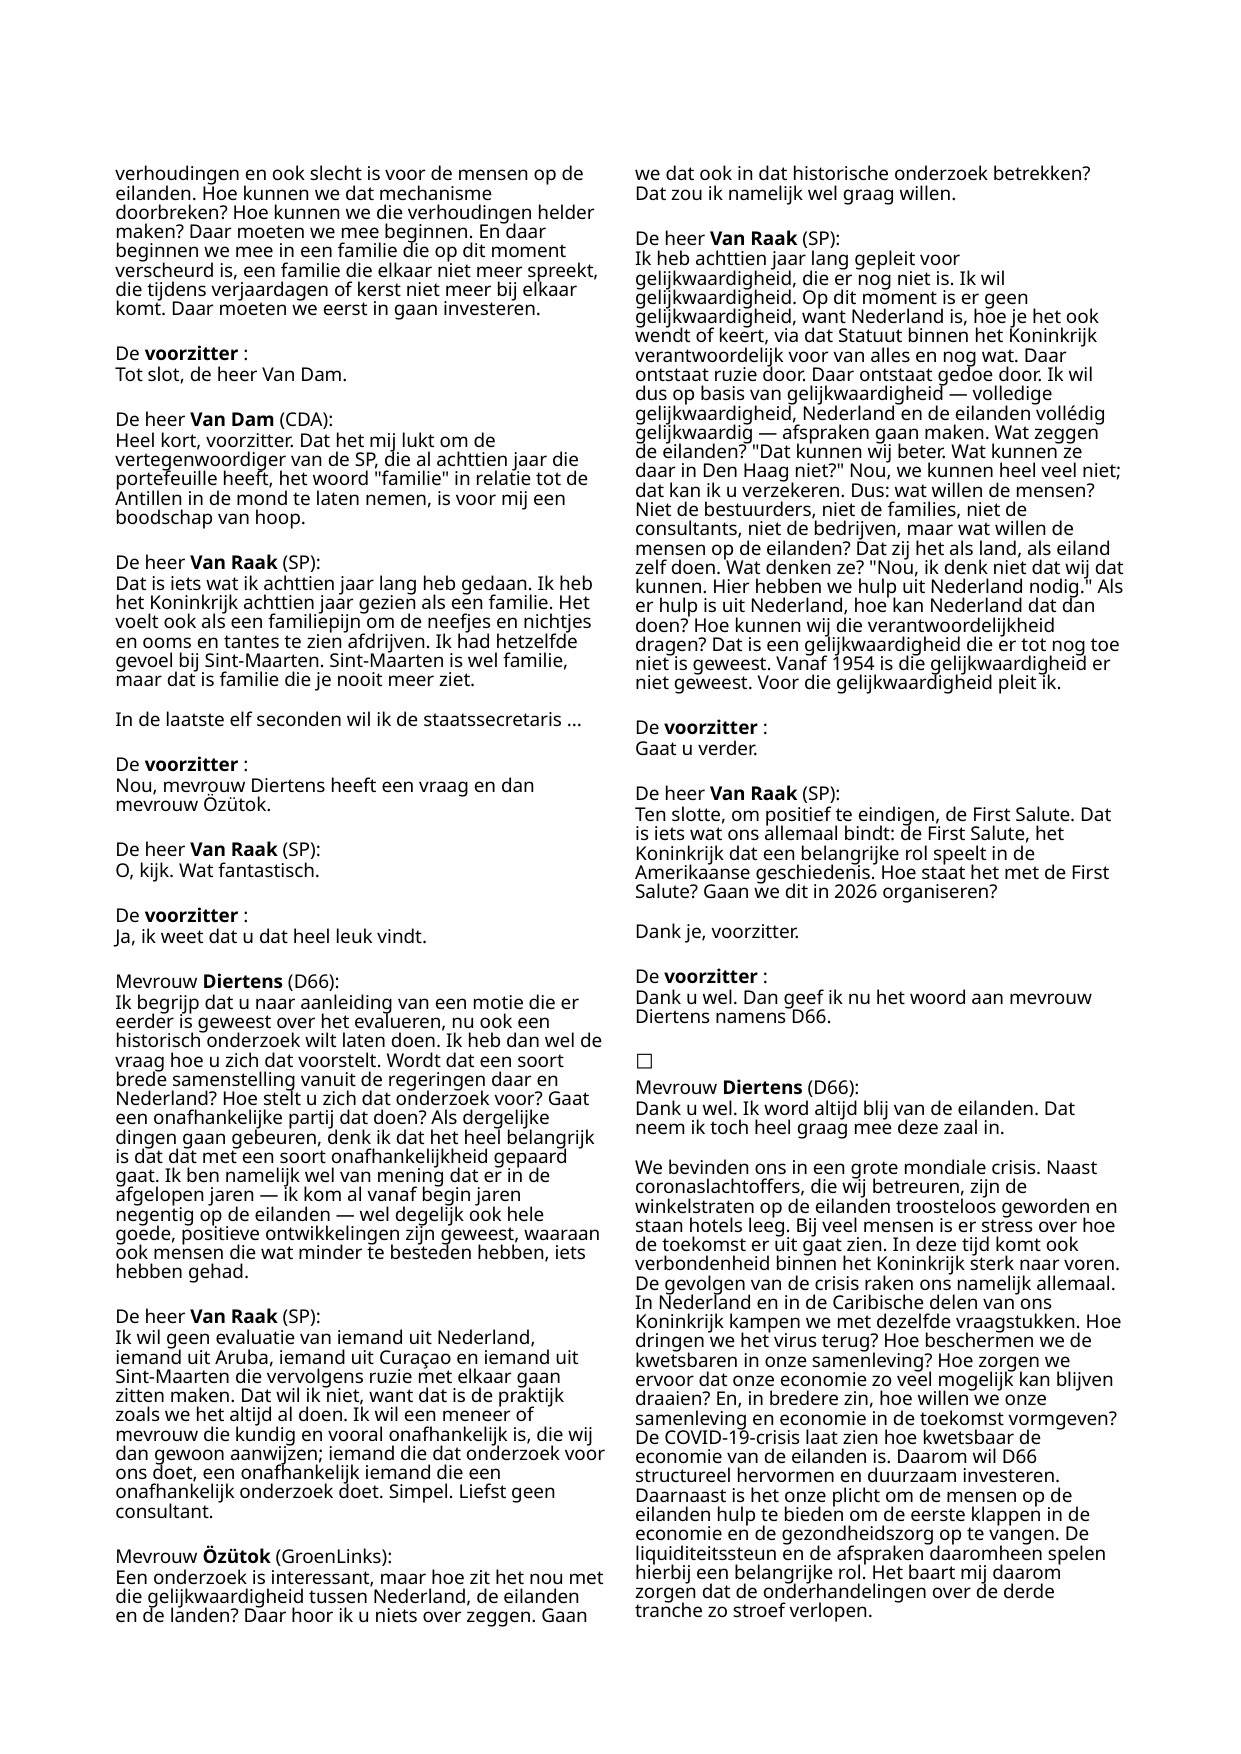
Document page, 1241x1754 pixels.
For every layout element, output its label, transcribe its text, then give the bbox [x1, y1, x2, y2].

text De voorzitter : [115, 751, 605, 777]
text we dat ook in dat historische onderzoek betrekken? Dat zou ik namelijk wel graag willen. [635, 165, 1125, 204]
text Dat is iets wat ik achttien jaar lang heb gedaan. Ik heb het Koninkrijk achttien jaar gezien als een familie. Het voelt ook als een familiepijn om de neefjes en nichtjes en ooms en tantes te zien afdrijven. Ik had hetzelfde gevoel bij Sint-Maarten. Sint-Maarten is wel familie, maar dat is familie die je nooit meer ziet. [115, 575, 605, 690]
text Mevrouw Diertens (D66): [635, 1074, 1125, 1100]
text O, kijk. Wat fantastisch. [115, 862, 605, 881]
text Ik wil geen evaluatie van iemand uit Nederland, iemand uit Aruba, iemand uit Curaçao en iemand uit Sint-Maarten die vervolgens ruzie met elkaar gaan zitten maken. Dat wil ik niet, want dat is de praktijk zoals we het altijd al doen. Ik wil een meneer of mevrouw die kundig en vooral onafhankelijk is, die wij dan gewoon aanwijzen; iemand die dat onderzoek voor ons doet, een onafhankelijk iemand die een onafhankelijk onderzoek doet. Simpel. Liefst geen consultant. [115, 1329, 605, 1522]
text De voorzitter : [115, 902, 605, 928]
text Dank u wel. Dan geef ik nu het woord aan mevrouw Diertens namens D66. [635, 989, 1125, 1027]
text De voorzitter : [635, 963, 1125, 989]
text Ja, ik weet dat u dat heel leuk vindt. [115, 928, 605, 947]
text De heer Van Raak (SP): [635, 780, 1125, 806]
text De heer Van Raak (SP): [635, 225, 1125, 250]
text Nou, mevrouw Diertens heeft een vraag en dan mevrouw Özütok. [115, 777, 605, 816]
text Ten slotte, om positief te eindigen, de First Salute. Dat is iets wat ons allemaal bindt: de First Salute, het Koninkrijk dat een belangrijke rol speelt in de Amerikaanse geschiedenis. Hoe staat het met de First Salute? Gaan we dit in 2026 organiseren? [635, 806, 1125, 902]
text Dank je, voorzitter. [635, 923, 1125, 942]
text Dank u wel. Ik word altijd blij van de eilanden. Dat neem ik toch heel graag mee deze zaal in. [635, 1100, 1125, 1138]
text Ik begrijp dat u naar aanleiding van een motie die er eerder is geweest over het evalueren, nu ook een historisch onderzoek wilt laten doen. Ik heb dan wel de vraag hoe u zich dat voorstelt. Wordt dat een soort brede samenstelling vanuit de regeringen daar en Nederland? Hoe stelt u zich dat onderzoek voor? Gaat een onafhankelijke partij dat doen? Als dergelijke dingen gaan gebeuren, denk ik dat het heel belangrijk is dat dat met een soort onafhankelijkheid gepaard gaat. Ik ben namelijk wel van mening dat er in de afgelopen jaren — ik kom al vanaf begin jaren negentig op de eilanden — wel degelijk ook hele goede, positieve ontwikkelingen zijn geweest, waaraan ook mensen die wat minder te besteden hebben, iets hebben gehad. [115, 994, 605, 1283]
text Tot slot, de heer Van Dam. [115, 366, 605, 385]
text De heer Van Raak (SP): [115, 1304, 605, 1329]
text We bevinden ons in een grote mondiale crisis. Naast coronaslachtoffers, die wij betreuren, zijn de winkelstraten op de eilanden troosteloos geworden en staan hotels leeg. Bij veel mensen is er stress over hoe de toekomst er uit gaat zien. In deze tijd komt ook verbondenheid binnen het Koninkrijk sterk naar voren. De gevolgen van de crisis raken ons namelijk allemaal. In Nederland en in de Caribische delen van ons Koninkrijk kampen we met dezelfde vraagstukken. Hoe dringen we het virus terug? Hoe beschermen we de kwetsbaren in onze samenleving? Hoe zorgen we ervoor dat onze economie zo veel mogelijk kan blijven draaien? En, in bredere zin, hoe willen we onze samenleving en economie in de toekomst vormgeven? De COVID-19-crisis laat zien hoe kwetsbaar de economie van de eilanden is. Daarom wil D66 structureel hervormen en duurzaam investeren. Daarnaast is het onze plicht om de mensen op de eilanden hulp te bieden om de eerste klappen in de economie en de gezondheidszorg op te vangen. De liquiditeitssteun en de afspraken daaromheen spelen hierbij een belangrijke rol. Het baart mij daarom zorgen dat de onderhandelingen over de derde tranche zo stroef verlopen. [635, 1159, 1125, 1622]
text De heer Van Dam (CDA): [115, 406, 605, 432]
text Een onderzoek is interessant, maar hoe zit het nou met die gelijkwaardigheid tussen Nederland, de eilanden en de landen? Daar hoor ik u niets over zeggen. Gaan [115, 1569, 605, 1626]
text In de laatste elf seconden wil ik de staatssecretaris ... [115, 711, 605, 730]
text De voorzitter : [115, 340, 605, 366]
text De heer Van Raak (SP): [115, 836, 605, 862]
text verhoudingen en ook slecht is voor de mensen op de eilanden. Hoe kunnen we dat mechanisme doorbreken? Hoe kunnen we die verhoudingen helder maken? Daar moeten we mee beginnen. En daar beginnen we mee in een familie die op dit moment verscheurd is, een familie die elkaar niet meer spreekt, die tijdens verjaardagen of kerst niet meer bij elkaar komt. Daar moeten we eerst in gaan investeren. [115, 165, 605, 319]
text ⬜ [635, 1048, 1125, 1074]
text Ik heb achttien jaar lang gepleit voor gelijkwaardigheid, die er nog niet is. Ik wil gelijkwaardigheid. Op dit moment is er geen gelijkwaardigheid, want Nederland is, hoe je het ook wendt of keert, via dat Statuut binnen het Koninkrijk verantwoordelijk voor van alles en nog wat. Daar ontstaat ruzie door. Daar ontstaat gedoe door. Ik wil dus op basis van gelijkwaardigheid — volledige gelijkwaardigheid, Nederland en de eilanden vollédig gelijkwaardig — afspraken gaan maken. Wat zeggen de eilanden? "Dat kunnen wij beter. Wat kunnen ze daar in Den Haag niet?" Nou, we kunnen heel veel niet; dat kan ik u verzekeren. Dus: wat willen de mensen? Niet de bestuurders, niet de families, niet de consultants, niet de bedrijven, maar wat willen de mensen op de eilanden? Dat zij het als land, als eiland zelf doen. Wat denken ze? "Nou, ik denk niet dat wij dat kunnen. Hier hebben we hulp uit Nederland nodig." Als er hulp is uit Nederland, hoe kan Nederland dat dan doen? Hoe kunnen wij die verantwoordelijkheid dragen? Dat is een gelijkwaardigheid die er tot nog toe niet is geweest. Vanaf 1954 is die gelijkwaardigheid er niet geweest. Voor die gelijkwaardigheid pleit ik. [635, 250, 1125, 694]
text De voorzitter : [635, 714, 1125, 740]
text Mevrouw Özütok (GroenLinks): [115, 1543, 605, 1569]
text Gaat u verder. [635, 740, 1125, 759]
text De heer Van Raak (SP): [115, 549, 605, 575]
text Heel kort, voorzitter. Dat het mij lukt om de vertegenwoordiger van de SP, die al achttien jaar die portefeuille heeft, het woord "familie" in relatie tot de Antillen in de mond te laten nemen, is voor mij een boodschap van hoop. [115, 432, 605, 528]
text Mevrouw Diertens (D66): [115, 968, 605, 994]
